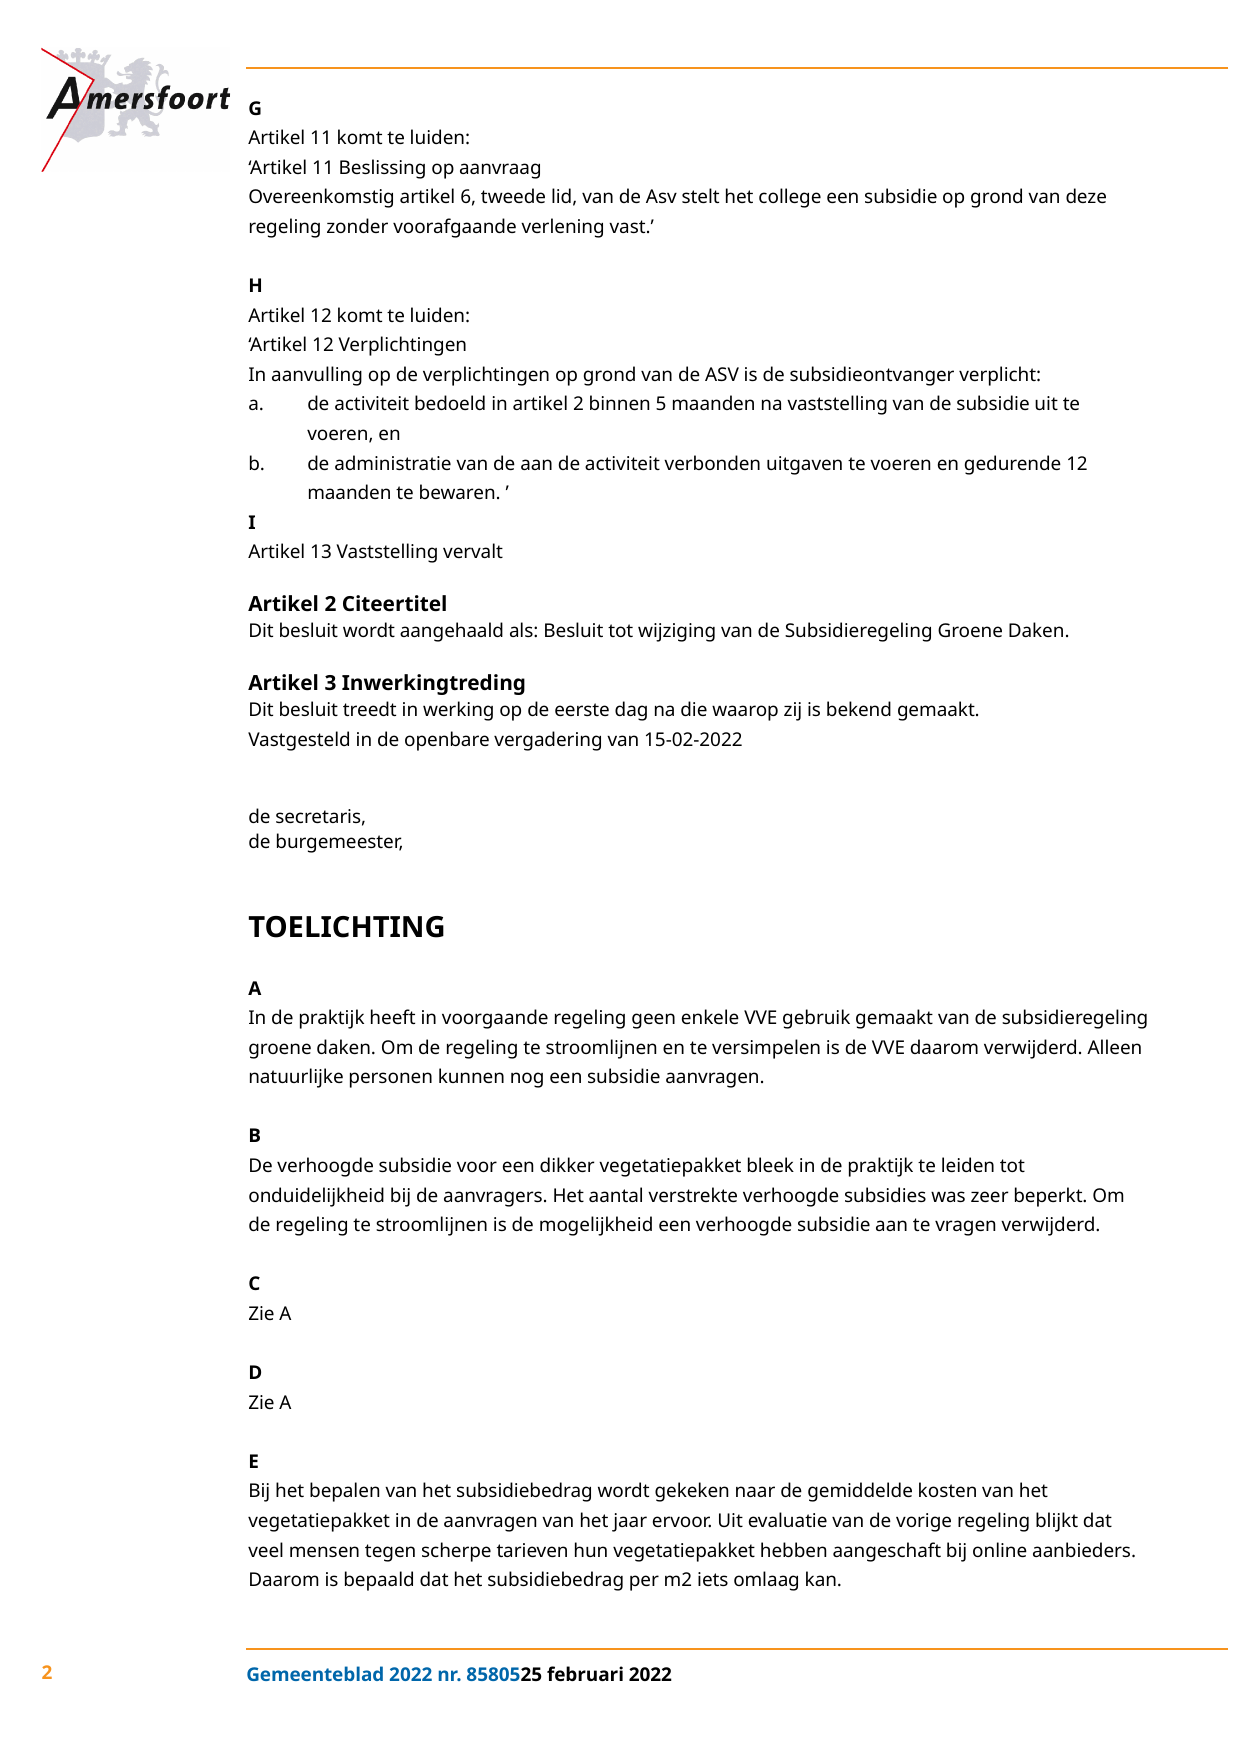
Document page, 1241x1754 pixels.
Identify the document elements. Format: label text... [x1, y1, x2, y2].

text Artikel 11 komt te luiden: [248, 124, 1152, 150]
text In de praktijk heeft in voorgaande regeling geen enkele VVE gebruik gemaakt van de subsidieregeling groene daken. Om de regeling te stroomlijnen en te versimpelen is de VVE daarom verwijderd. Alleen natuurlijke personen kunnen nog een subsidie aanvragen. [248, 1004, 1152, 1089]
text ‘Artikel 12 Verplichtingen [248, 331, 1152, 357]
text G [248, 95, 1152, 121]
text Bij het bepalen van het subsidiebedrag wordt gekeken naar de gemiddelde kosten van het vegetatiepakket in de aanvragen van het jaar ervoor. Uit evaluatie van de vorige regeling blijkt dat veel mensen tegen scherpe tarieven hun vegetatiepakket hebben aangeschaft bij online aanbieders. Daarom is bepaald dat het subsidiebedrag per m2 iets omlaag kan. [248, 1478, 1152, 1592]
text H [248, 272, 1152, 298]
list de administratie van de aan de activiteit verbonden uitgaven te voeren en gedurende 12 maanden te bewaren. ’ [248, 450, 1152, 505]
text Artikel 12 komt te luiden: [248, 302, 1152, 328]
text Artikel 2 Citeertitel [248, 589, 1152, 617]
text ‘Artikel 11 Beslissing op aanvraag [248, 154, 1152, 180]
text B [248, 1123, 1152, 1148]
text Zie A [248, 1300, 1152, 1326]
text Artikel 13 Vaststelling vervalt [248, 538, 1152, 564]
picture [41, 47, 231, 172]
text TOELICHTING [248, 906, 1152, 946]
text D [248, 1359, 1152, 1385]
text In aanvulling op de verplichtingen op grond van de ASV is de subsidieontvanger verplicht: [248, 361, 1152, 387]
text De verhoogde subsidie voor een dikker vegetatiepakket bleek in de praktijk te leiden tot onduidelijkheid bij de aanvragers. Het aantal verstrekte verhoogde subsidies was zeer beperkt. Om de regeling te stroomlijnen is de mogelijkheid een verhoogde subsidie aan te vragen verwijderd. [248, 1152, 1152, 1237]
text Artikel 3 Inwerkingtreding [248, 668, 1152, 696]
text Dit besluit wordt aangehaald als: Besluit tot wijziging van de Subsidieregeling Groene Daken. [248, 617, 1152, 643]
text C [248, 1271, 1152, 1296]
text Vastgesteld in de openbare vergadering van 15-02-2022 [248, 726, 1152, 752]
list de activiteit bedoeld in artikel 2 binnen 5 maanden na vaststelling van de subsidie uit te voeren, en [248, 391, 1152, 446]
text I [248, 509, 1152, 535]
text de burgemeester, [248, 829, 1152, 854]
text Overeenkomstig artikel 6, tweede lid, van de Asv stelt het college een subsidie op grond van deze regeling zonder voorafgaande verlening vast.’ [248, 183, 1152, 239]
text A [248, 975, 1152, 1001]
text E [248, 1448, 1152, 1474]
text de secretaris, [248, 803, 1152, 829]
text Zie A [248, 1389, 1152, 1415]
text Dit besluit treedt in werking op de eerste dag na die waarop zij is bekend gemaakt. [248, 696, 1152, 722]
